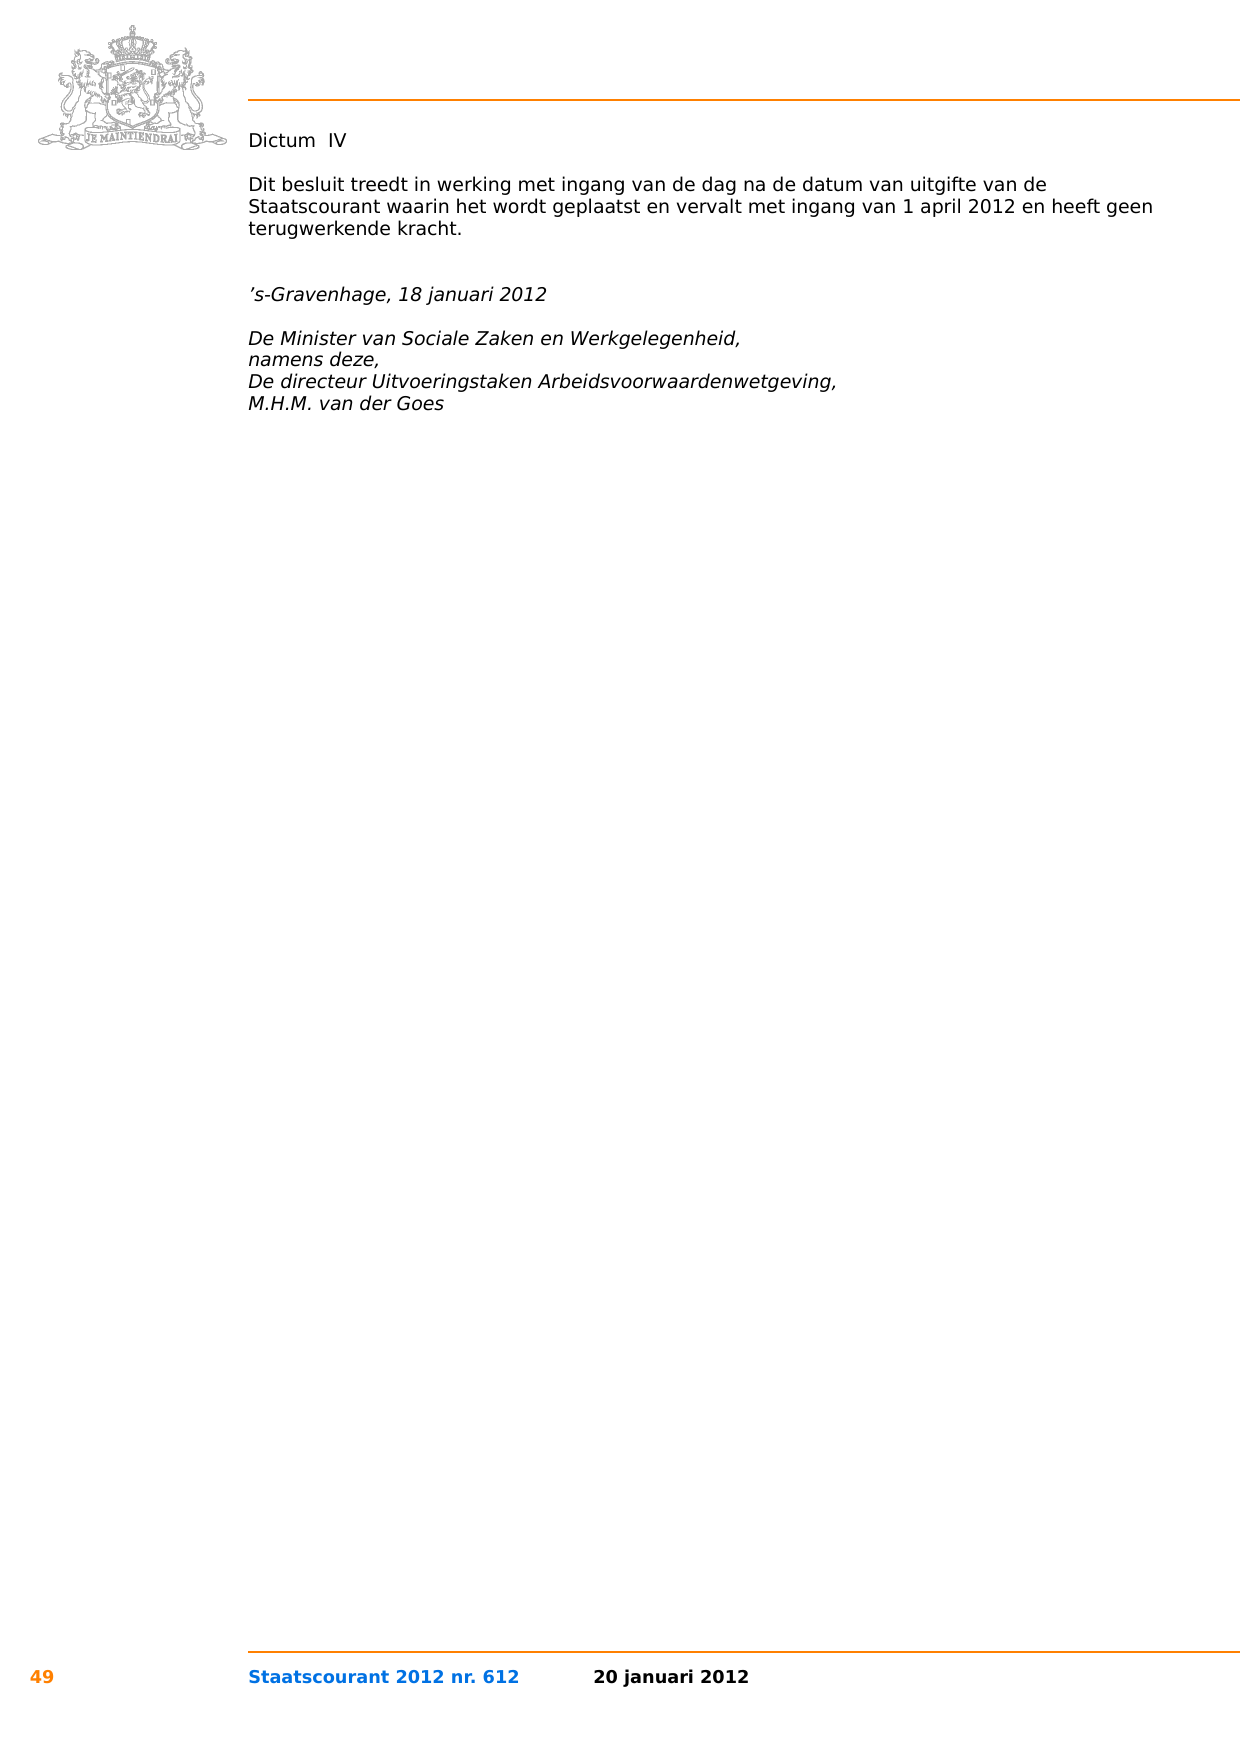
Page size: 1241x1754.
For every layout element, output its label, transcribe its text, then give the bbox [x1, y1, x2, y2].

text Dictum IV [248, 130, 1163, 152]
text Dit besluit treedt in werking met ingang van de dag na de datum van uitgifte van de Staatscourant waarin het wordt geplaatst en vervalt met ingang van 1 april 2012 en heeft geen terugwerkende kracht. [248, 174, 1163, 240]
picture [38, 25, 227, 150]
text De Minister van Sociale Zaken en Werkgelegenheid, namens deze, De directeur Uitvoeringstaken Arbeidsvoorwaardenwetgeving, M.H.M. van der Goes [248, 327, 1163, 415]
text ’s-Gravenhage, 18 januari 2012 [248, 283, 1163, 306]
